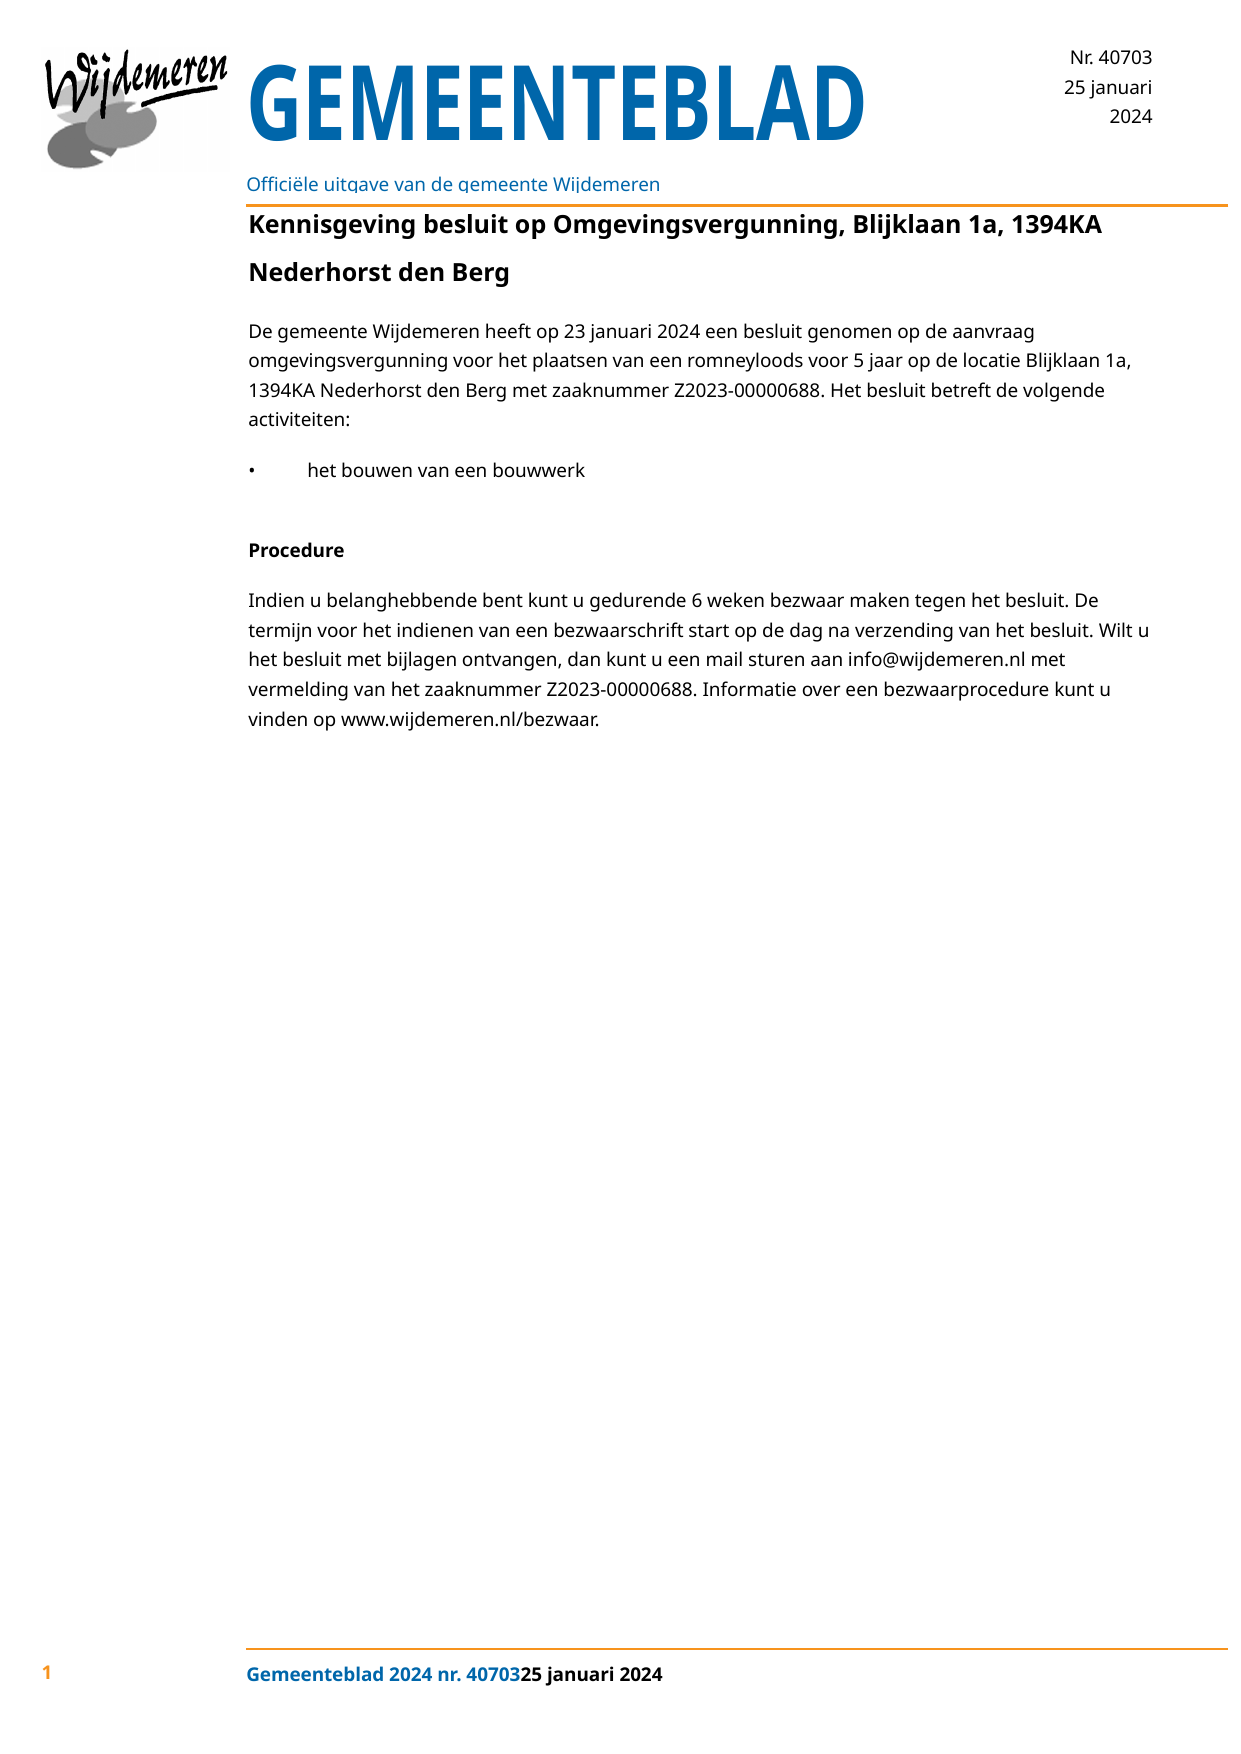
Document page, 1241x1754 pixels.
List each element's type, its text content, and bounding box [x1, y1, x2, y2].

text De gemeente Wijdemeren heeft op 23 januari 2024 een besluit genomen op de aanvraag omgevingsvergunning voor het plaatsen van een romneyloods voor 5 jaar op de locatie Blijklaan 1a, 1394KA Nederhorst den Berg met zaaknummer Z2023-00000688. Het besluit betreft de volgende activiteiten: [248, 318, 1152, 432]
text Kennisgeving besluit op Omgevingsvergunning, Blijklaan 1a, 1394KA Nederhorst den Berg [248, 207, 1152, 288]
text Indien u belanghebbende bent kunt u gedurende 6 weken bezwaar maken tegen het besluit. De termijn voor het indienen van een bezwaarschrift start op de dag na verzending van het besluit. Wilt u het besluit met bijlagen ontvangen, dan kunt u een mail sturen aan info@wijdemeren.nl met vermelding van het zaaknummer Z2023-00000688. Informatie over een bezwaarprocedure kunt u vinden op www.wijdemeren.nl/bezwaar. [248, 587, 1152, 732]
text Procedure [248, 537, 1152, 563]
picture [41, 47, 231, 172]
list het bouwen van een bouwwerk [248, 457, 1152, 483]
